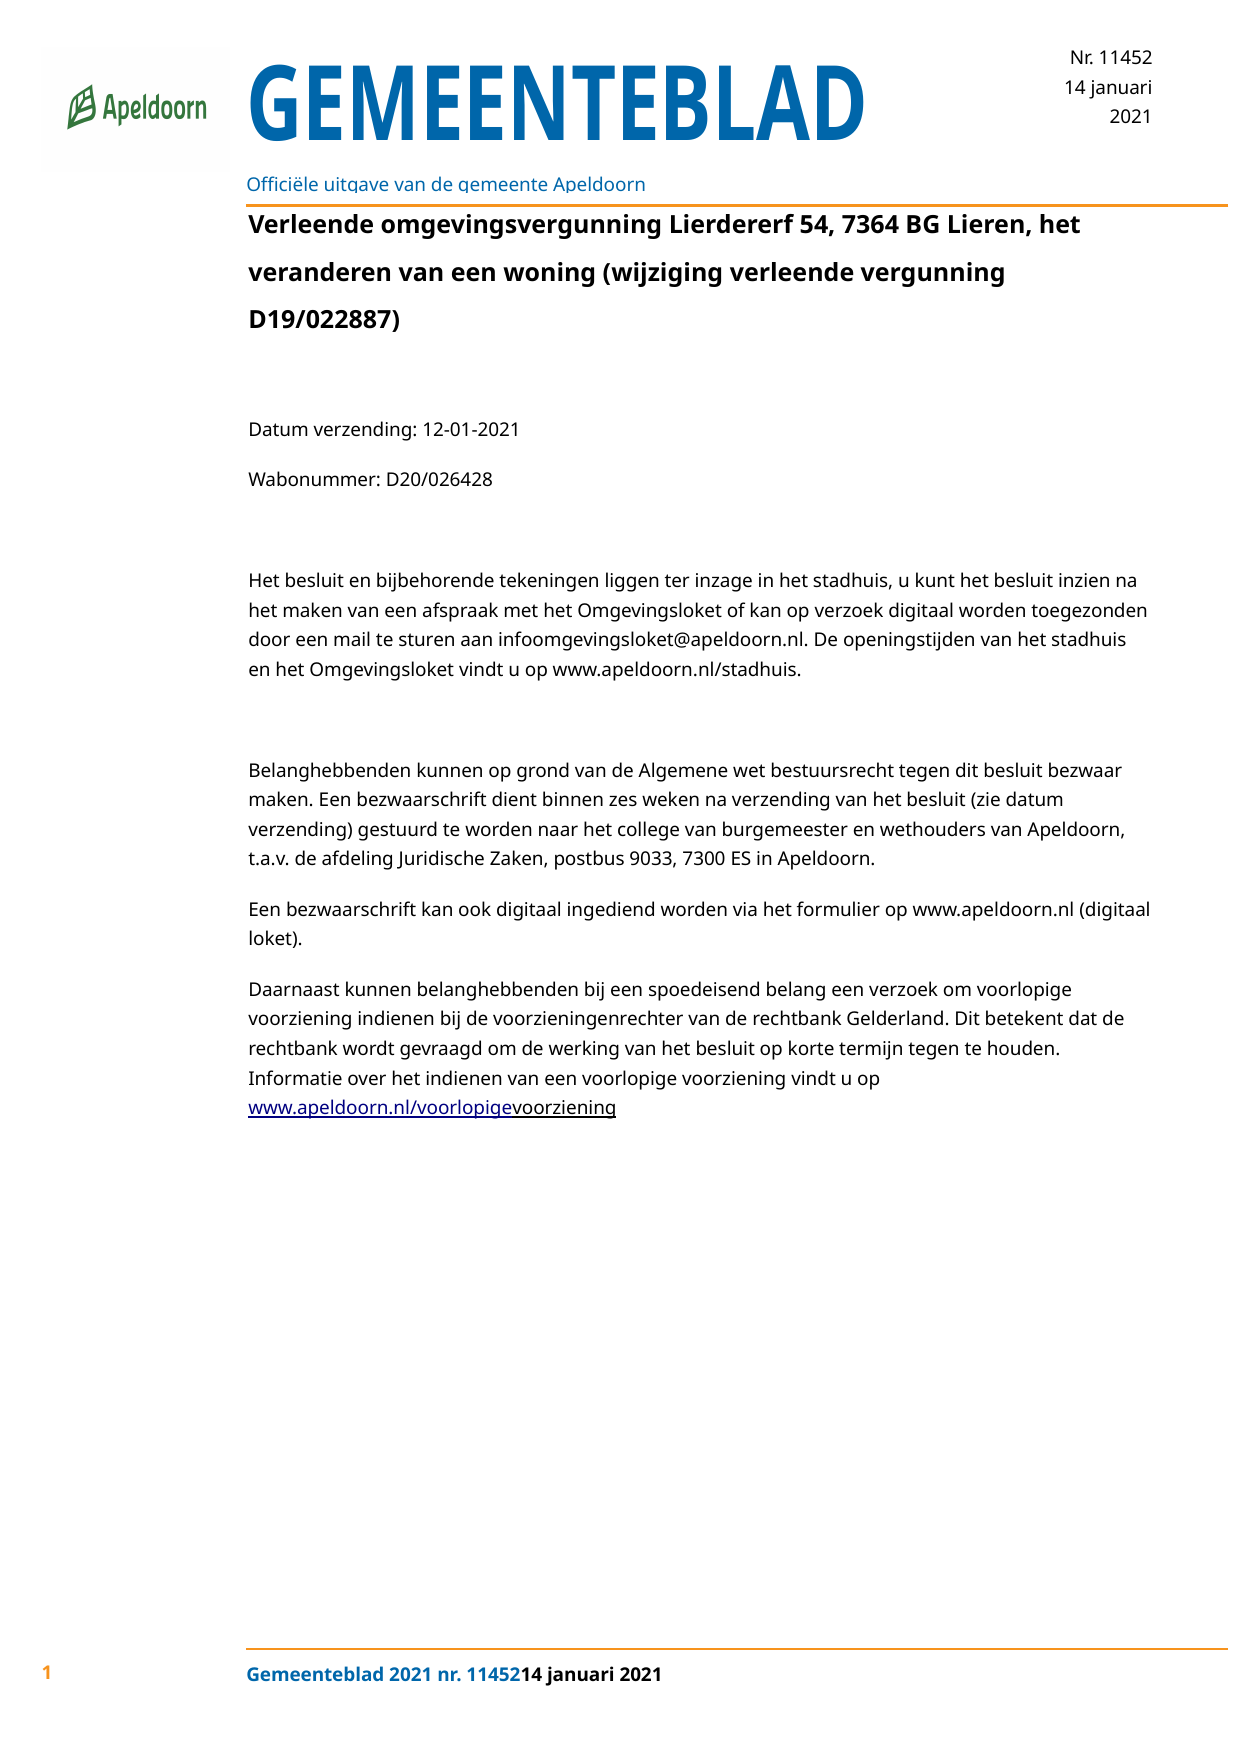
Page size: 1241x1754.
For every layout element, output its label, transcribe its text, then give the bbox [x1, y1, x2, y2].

text Verleende omgevingsvergunning Lierdererf 54, 7364 BG Lieren, het veranderen van een woning (wijziging verleende vergunning D19/022887) [248, 207, 1152, 336]
text Belanghebbenden kunnen op grond van de Algemene wet bestuursrecht tegen dit besluit bezwaar maken. Een bezwaarschrift dient binnen zes weken na verzending van het besluit (zie datum verzending) gestuurd te worden naar het college van burgemeester en wethouders van Apeldoorn, t.a.v. de afdeling Juridische Zaken, postbus 9033, 7300 ES in Apeldoorn. [248, 757, 1152, 871]
text Een bezwaarschrift kan ook digitaal ingediend worden via het formulier op www.apeldoorn.nl (digitaal loket). [248, 896, 1152, 951]
picture [41, 47, 231, 172]
text Datum verzending: 12-01-2021 [248, 416, 1152, 442]
text Wabonummer: D20/026428 [248, 466, 1152, 492]
text Daarnaast kunnen belanghebbenden bij een spoedeisend belang een verzoek om voorlopige voorziening indienen bij de voorzieningenrechter van de rechtbank Gelderland. Dit betekent dat de rechtbank wordt gevraagd om de werking van het besluit op korte termijn tegen te houden. Informatie over het indienen van een voorlopige voorziening vindt u op www.apeldoorn.nl/voorlopigevoorziening [248, 976, 1152, 1120]
text Het besluit en bijbehorende tekeningen liggen ter inzage in het stadhuis, u kunt het besluit inzien na het maken van een afspraak met het Omgevingsloket of kan op verzoek digitaal worden toegezonden door een mail te sturen aan infoomgevingsloket@apeldoorn.nl. De openingstijden van het stadhuis en het Omgevingsloket vindt u op www.apeldoorn.nl/stadhuis. [248, 567, 1152, 682]
